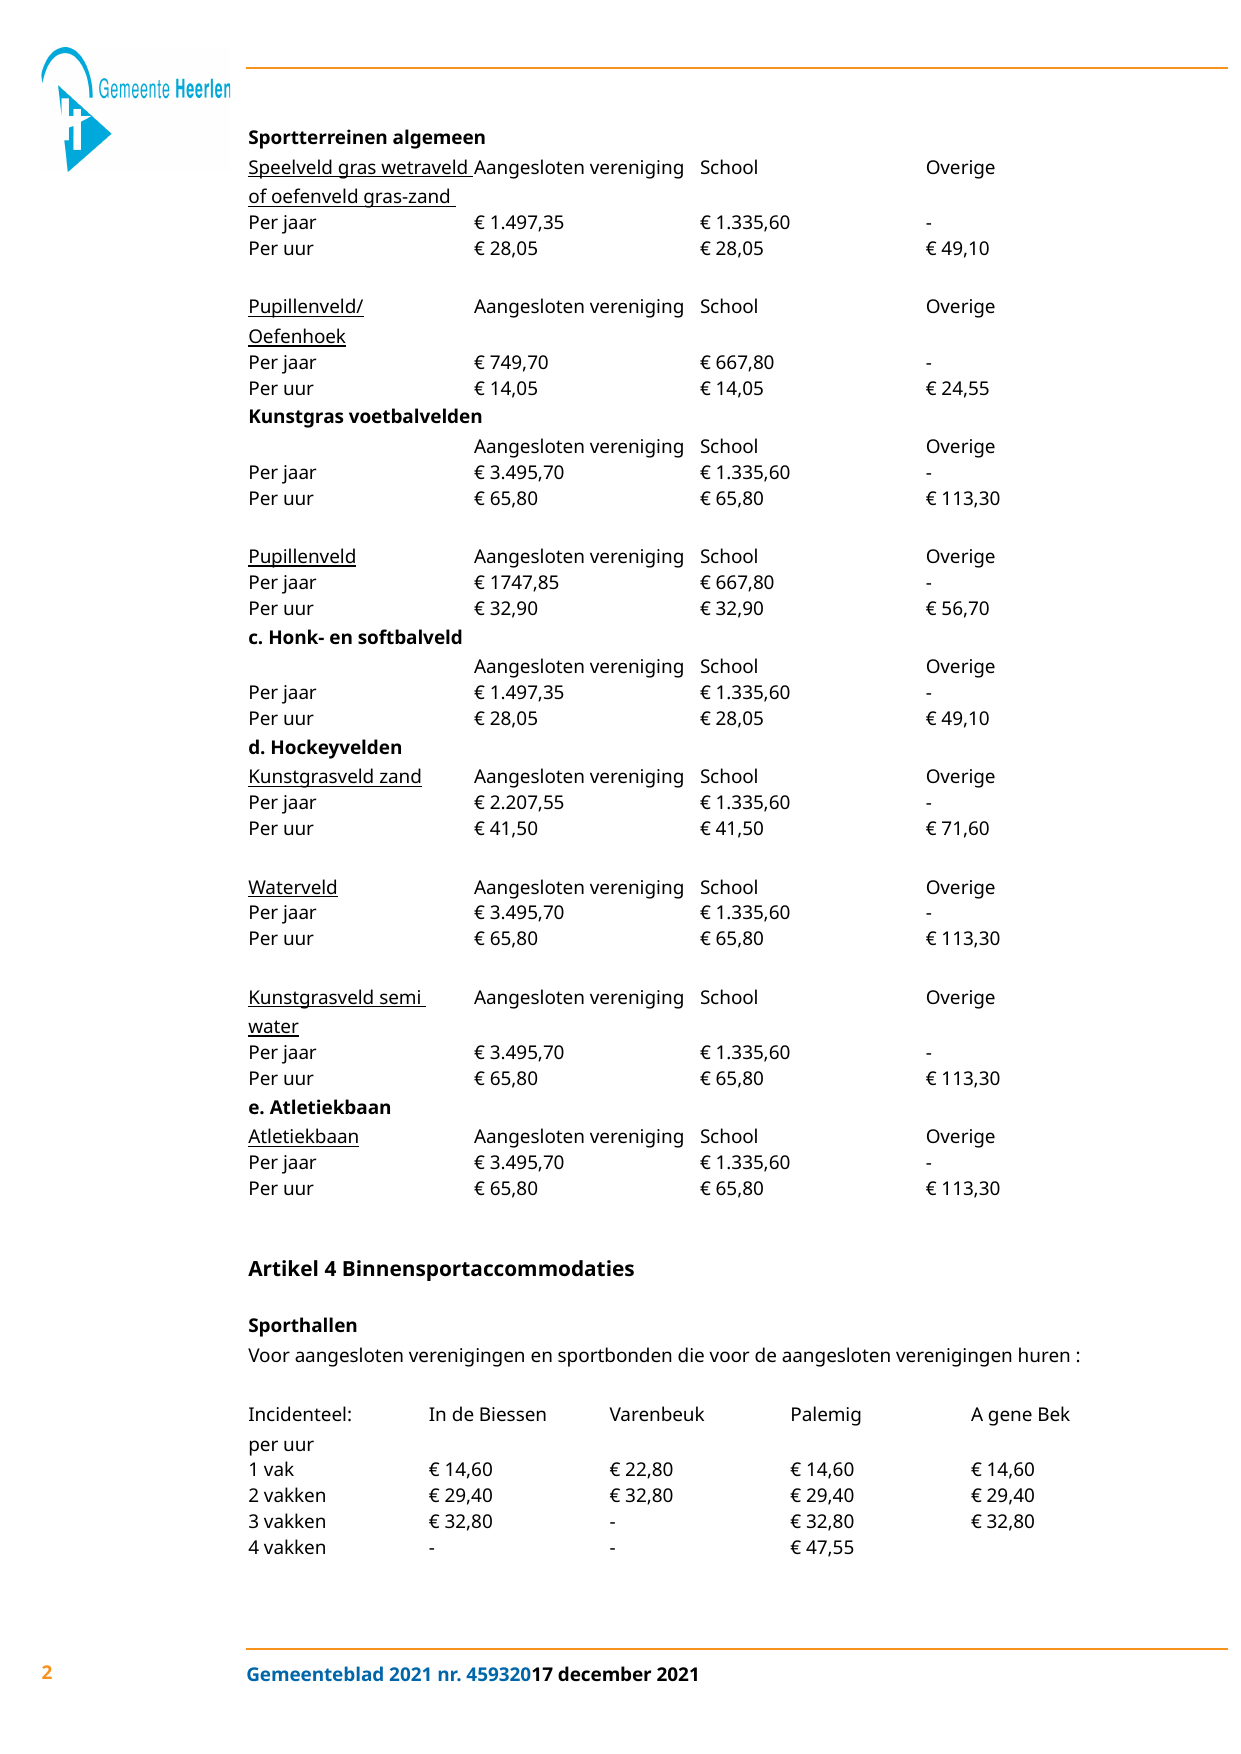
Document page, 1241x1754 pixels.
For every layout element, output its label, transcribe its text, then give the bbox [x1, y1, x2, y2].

table_cell € 1.335,60 [700, 459, 926, 485]
table_cell - [926, 679, 1152, 705]
table_cell 3 vakken [248, 1508, 429, 1534]
table_cell € 3.495,70 [474, 1039, 700, 1065]
table_cell Per jaar [248, 900, 474, 925]
table_header School [700, 984, 926, 1039]
table_cell - [429, 1534, 609, 1559]
picture [41, 47, 231, 172]
table_cell € 24,55 [926, 375, 1152, 401]
text Kunstgras voetbalvelden [248, 404, 1152, 429]
table_header Pupillenveld [248, 544, 474, 569]
table_header Speelveld gras wetraveld of oefenveld gras-zand [248, 154, 474, 209]
table_cell Per uur [248, 235, 474, 261]
table_cell € 1.335,60 [700, 1039, 926, 1065]
table_cell € 14,60 [429, 1457, 609, 1482]
table_cell € 56,70 [926, 595, 1152, 621]
table_cell Per jaar [248, 459, 474, 485]
table_cell € 1.497,35 [474, 209, 700, 235]
table_cell Per jaar [248, 679, 474, 705]
table_cell € 32,80 [971, 1508, 1152, 1534]
table_header Aangesloten vereniging [474, 434, 700, 459]
table_cell € 49,10 [926, 705, 1152, 731]
table_cell Per uur [248, 925, 474, 951]
table_cell € 1.335,60 [700, 679, 926, 705]
table_header Overige [926, 544, 1152, 569]
table_header School [700, 654, 926, 679]
text c. Honk- en softbalveld [248, 624, 1152, 650]
table_header Overige [926, 984, 1152, 1039]
table_cell € 667,80 [700, 569, 926, 595]
table_cell Per uur [248, 1065, 474, 1091]
table_cell € 65,80 [474, 925, 700, 951]
table_cell € 65,80 [474, 1175, 700, 1201]
table_cell € 749,70 [474, 349, 700, 375]
table_header Kunstgrasveld semi water [248, 984, 474, 1039]
table_cell Per jaar [248, 569, 474, 595]
table_cell - [926, 1149, 1152, 1175]
table_cell € 47,55 [790, 1534, 971, 1559]
table_cell € 14,60 [790, 1457, 971, 1482]
table_header Overige [926, 654, 1152, 679]
table_cell Per jaar [248, 209, 474, 235]
table_cell - [926, 349, 1152, 375]
table_header Overige [926, 154, 1152, 209]
table_cell € 41,50 [700, 815, 926, 841]
table_header [248, 654, 474, 679]
text Artikel 4 Binnensportaccommodaties [248, 1254, 1152, 1283]
table_cell - [926, 900, 1152, 925]
table_cell € 65,80 [700, 1175, 926, 1201]
table_header Palemig [790, 1401, 971, 1457]
table_header School [700, 764, 926, 789]
table_header Incidenteel: per uur [248, 1401, 429, 1457]
picture [41, 47, 59, 70]
table_cell € 113,30 [926, 1065, 1152, 1091]
table_cell € 1.335,60 [700, 900, 926, 925]
table_cell € 28,05 [474, 235, 700, 261]
table_cell € 14,05 [474, 375, 700, 401]
table_cell € 32,80 [790, 1508, 971, 1534]
table_header Atletiekbaan [248, 1124, 474, 1149]
table_header Aangesloten vereniging [474, 1124, 700, 1149]
table_cell € 1747,85 [474, 569, 700, 595]
table_header Varenbeuk [609, 1401, 790, 1457]
table_cell - [926, 790, 1152, 815]
table_header School [700, 434, 926, 459]
table_header In de Biessen [429, 1401, 609, 1457]
table_cell Per uur [248, 1175, 474, 1201]
table_cell € 32,80 [429, 1508, 609, 1534]
table_cell € 3.495,70 [474, 900, 700, 925]
table_header Kunstgrasveld zand [248, 764, 474, 789]
table_cell € 1.497,35 [474, 679, 700, 705]
table_header Pupillenveld/ Oefenhoek [248, 294, 474, 349]
table_cell € 113,30 [926, 485, 1152, 511]
table_cell € 65,80 [700, 485, 926, 511]
table_cell - [609, 1534, 790, 1559]
table_header Aangesloten vereniging [474, 294, 700, 349]
table_cell € 1.335,60 [700, 1149, 926, 1175]
table_cell Per uur [248, 485, 474, 511]
table_cell 2 vakken [248, 1483, 429, 1508]
table_cell - [926, 459, 1152, 485]
table_cell € 29,40 [790, 1483, 971, 1508]
table_cell € 49,10 [926, 235, 1152, 261]
table_header Waterveld [248, 874, 474, 899]
table_cell € 113,30 [926, 925, 1152, 951]
table_cell € 3.495,70 [474, 1149, 700, 1175]
table_header Aangesloten vereniging [474, 984, 700, 1039]
table_cell - [926, 209, 1152, 235]
table_cell € 28,05 [700, 705, 926, 731]
table_cell € 32,80 [609, 1483, 790, 1508]
table_cell € 1.335,60 [700, 209, 926, 235]
table_header Aangesloten vereniging [474, 154, 700, 209]
table_cell € 41,50 [474, 815, 700, 841]
table_header A gene Bek [971, 1401, 1152, 1457]
table_header School [700, 874, 926, 899]
table_header School [700, 1124, 926, 1149]
table_cell € 32,90 [700, 595, 926, 621]
table_header Overige [926, 874, 1152, 899]
table_cell € 28,05 [474, 705, 700, 731]
table_cell € 2.207,55 [474, 790, 700, 815]
table_cell Per uur [248, 815, 474, 841]
table_header Overige [926, 1124, 1152, 1149]
table_header [248, 434, 474, 459]
table_header Aangesloten vereniging [474, 874, 700, 899]
table_cell Per jaar [248, 790, 474, 815]
table_cell Per jaar [248, 349, 474, 375]
table_cell 1 vak [248, 1457, 429, 1482]
table_cell € 14,60 [971, 1457, 1152, 1482]
table_cell € 65,80 [700, 1065, 926, 1091]
table_header Overige [926, 294, 1152, 349]
text Sporthallen [248, 1312, 1152, 1338]
text Sportterreinen algemeen [248, 124, 1152, 150]
table_header Aangesloten vereniging [474, 544, 700, 569]
table_header Overige [926, 434, 1152, 459]
table_header Aangesloten vereniging [474, 764, 700, 789]
table_cell € 14,05 [700, 375, 926, 401]
table_cell Per uur [248, 595, 474, 621]
table_cell € 71,60 [926, 815, 1152, 841]
table_cell € 3.495,70 [474, 459, 700, 485]
table_cell € 29,40 [971, 1483, 1152, 1508]
table_cell € 22,80 [609, 1457, 790, 1482]
table_cell € 29,40 [429, 1483, 609, 1508]
table_cell € 28,05 [700, 235, 926, 261]
table_header Overige [926, 764, 1152, 789]
table_cell Per jaar [248, 1039, 474, 1065]
text d. Hockeyvelden [248, 734, 1152, 760]
table_header School [700, 154, 926, 209]
text Voor aangesloten verenigingen en sportbonden die voor de aangesloten verenigingen huren : [248, 1342, 1152, 1368]
table_cell € 65,80 [474, 1065, 700, 1091]
table_cell Per jaar [248, 1149, 474, 1175]
table_cell € 113,30 [926, 1175, 1152, 1201]
table_cell [971, 1534, 1152, 1559]
table_cell € 65,80 [474, 485, 700, 511]
table_cell 4 vakken [248, 1534, 429, 1559]
table_cell - [926, 1039, 1152, 1065]
table_cell Per uur [248, 375, 474, 401]
table_cell - [926, 569, 1152, 595]
table_cell € 32,90 [474, 595, 700, 621]
table_header School [700, 294, 926, 349]
table_cell Per uur [248, 705, 474, 731]
table_header Aangesloten vereniging [474, 654, 700, 679]
table_cell € 1.335,60 [700, 790, 926, 815]
table_cell € 667,80 [700, 349, 926, 375]
text e. Atletiekbaan [248, 1094, 1152, 1120]
table_cell - [609, 1508, 790, 1534]
table_header School [700, 544, 926, 569]
table_cell € 65,80 [700, 925, 926, 951]
